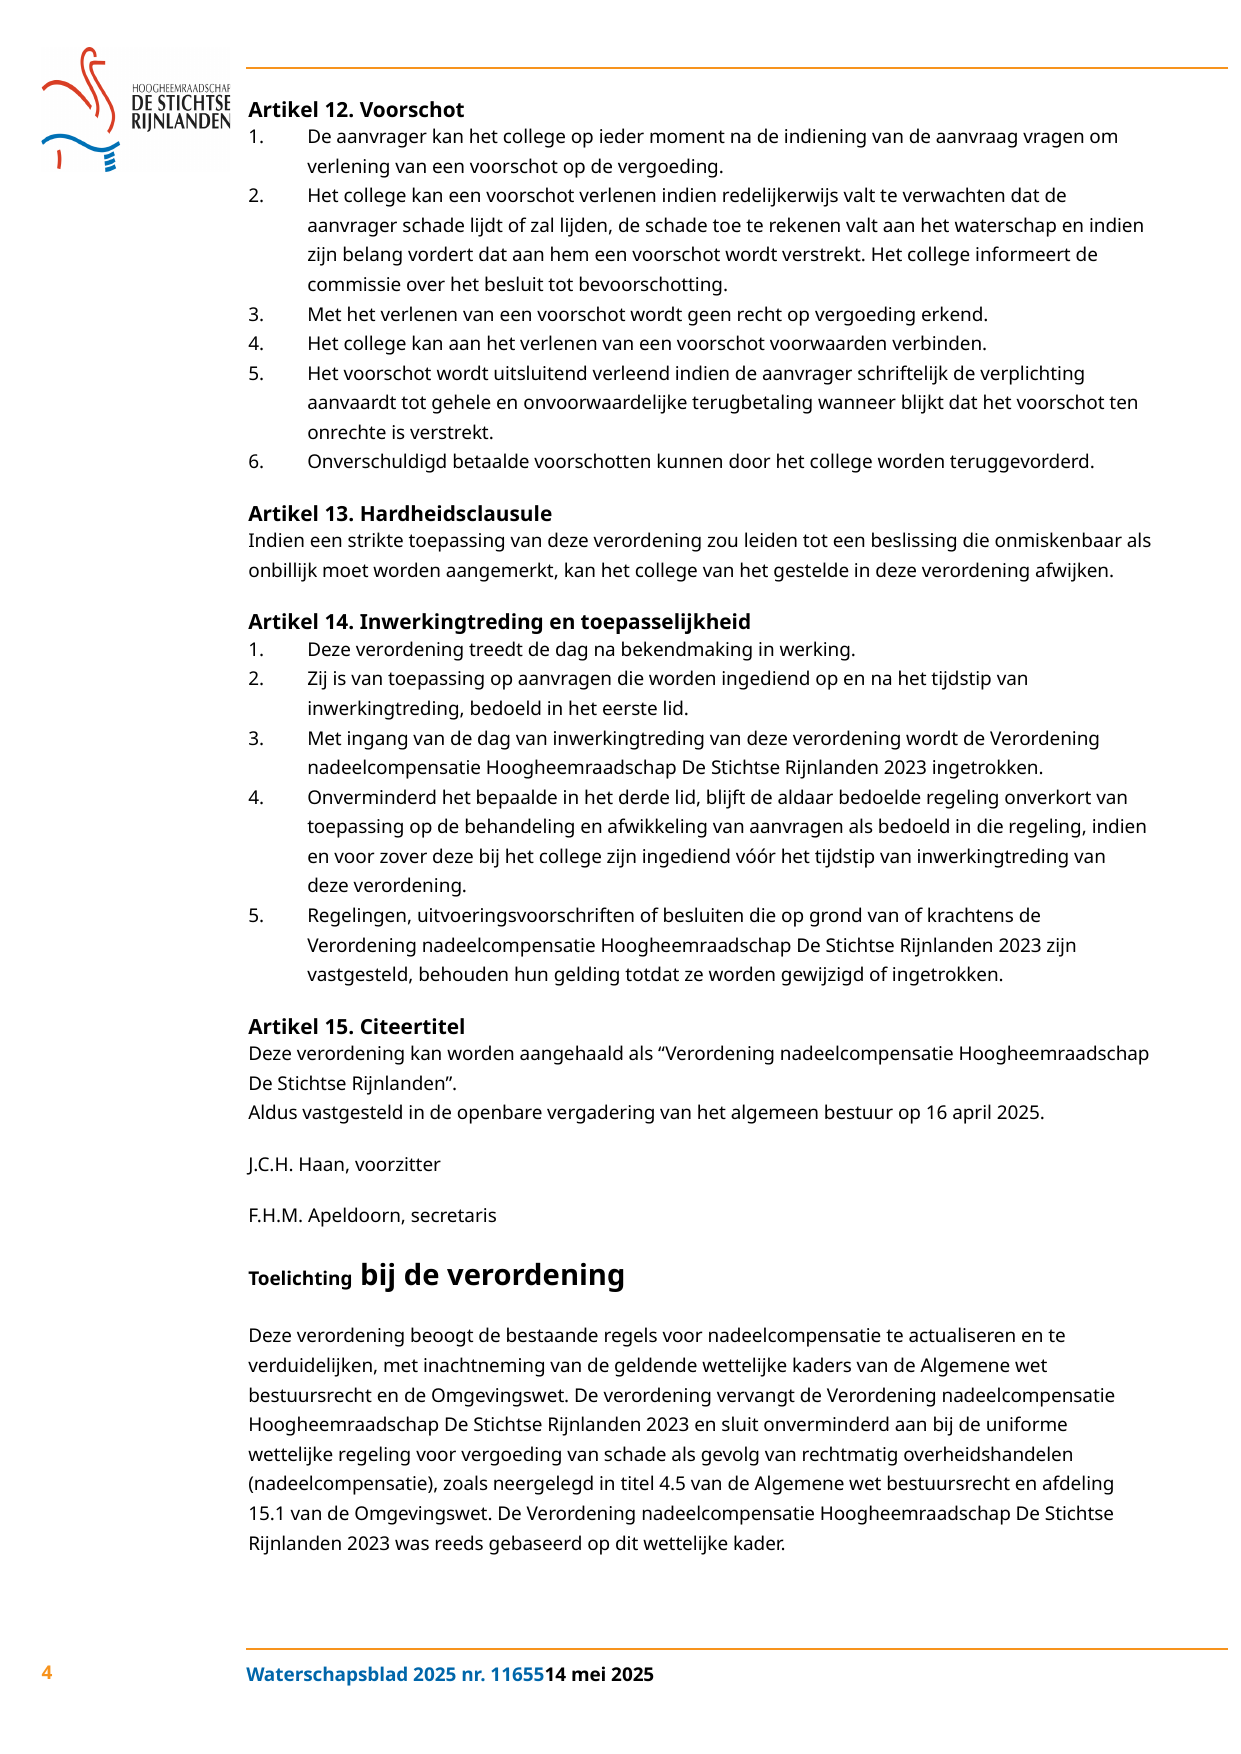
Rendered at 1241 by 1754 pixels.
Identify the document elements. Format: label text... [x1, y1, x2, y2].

text Toelichting bij de verordening [248, 1254, 1152, 1293]
list De aanvrager kan het college op ieder moment na de indiening van de aanvraag vragen om verlening van een voorschot op de vergoeding. [248, 123, 1152, 178]
list Het college kan aan het verlenen van een voorschot voorwaarden verbinden. [248, 330, 1152, 356]
list Zij is van toepassing op aanvragen die worden ingediend op en na het tijdstip van inwerkingtreding, bedoeld in het eerste lid. [248, 666, 1152, 721]
text Artikel 12. Voorschot [248, 95, 1152, 123]
list Met het verlenen van een voorschot wordt geen recht op vergoeding erkend. [248, 301, 1152, 326]
list Met ingang van de dag van inwerkingtreding van deze verordening wordt de Verordening nadeelcompensatie Hoogheemraadschap De Stichtse Rijnlanden 2023 ingetrokken. [248, 725, 1152, 780]
text Indien een strikte toepassing van deze verordening zou leiden tot een beslissing die onmiskenbaar als onbillijk moet worden aangemerkt, kan het college van het gestelde in deze verordening afwijken. [248, 527, 1152, 583]
list Regelingen, uitvoeringsvoorschriften of besluiten die op grond van of krachtens de Verordening nadeelcompensatie Hoogheemraadschap De Stichtse Rijnlanden 2023 zijn vastgesteld, behouden hun gelding totdat ze worden gewijzigd of ingetrokken. [248, 902, 1152, 987]
text Artikel 14. Inwerkingtreding en toepasselijkheid [248, 607, 1152, 636]
text Deze verordening beoogt de bestaande regels voor nadeelcompensatie te actualiseren en te verduidelijken, met inachtneming van de geldende wettelijke kaders van de Algemene wet bestuursrecht en de Omgevingswet. De verordening vervangt de Verordening nadeelcompensatie Hoogheemraadschap De Stichtse Rijnlanden 2023 en sluit onverminderd aan bij de uniforme wettelijke regeling voor vergoeding van schade als gevolg van rechtmatig overheidshandelen (nadeelcompensatie), zoals neergelegd in titel 4.5 van de Algemene wet bestuursrecht en afdeling 15.1 van de Omgevingswet. De Verordening nadeelcompensatie Hoogheemraadschap De Stichtse Rijnlanden 2023 was reeds gebaseerd op dit wettelijke kader. [248, 1323, 1152, 1555]
picture [41, 47, 231, 172]
text Artikel 15. Citeertitel [248, 1012, 1152, 1040]
list Het voorschot wordt uitsluitend verleend indien de aanvrager schriftelijk de verplichting aanvaardt tot gehele en onvoorwaardelijke terugbetaling wanneer blijkt dat het voorschot ten onrechte is verstrekt. [248, 360, 1152, 445]
text Artikel 13. Hardheidsclausule [248, 499, 1152, 527]
list Onverminderd het bepaalde in het derde lid, blijft de aldaar bedoelde regeling onverkort van toepassing op de behandeling en afwikkeling van aanvragen als bedoeld in die regeling, indien en voor zover deze bij het college zijn ingediend vóór het tijdstip van inwerkingtreding van deze verordening. [248, 784, 1152, 898]
text Aldus vastgesteld in de openbare vergadering van het algemeen bestuur op 16 april 2025. [248, 1099, 1152, 1125]
list Deze verordening treedt de dag na bekendmaking in werking. [248, 636, 1152, 662]
text F.H.M. Apeldoorn, secretaris [248, 1202, 1152, 1228]
list Onverschuldigd betaalde voorschotten kunnen door het college worden teruggevorderd. [248, 449, 1152, 474]
text J.C.H. Haan, voorzitter [248, 1151, 1152, 1177]
list Het college kan een voorschot verlenen indien redelijkerwijs valt te verwachten dat de aanvrager schade lijdt of zal lijden, de schade toe te rekenen valt aan het waterschap en indien zijn belang vordert dat aan hem een voorschot wordt verstrekt. Het college informeert de commissie over het besluit tot bevoorschotting. [248, 182, 1152, 297]
text Deze verordening kan worden aangehaald als “Verordening nadeelcompensatie Hoogheemraadschap De Stichtse Rijnlanden”. [248, 1040, 1152, 1096]
